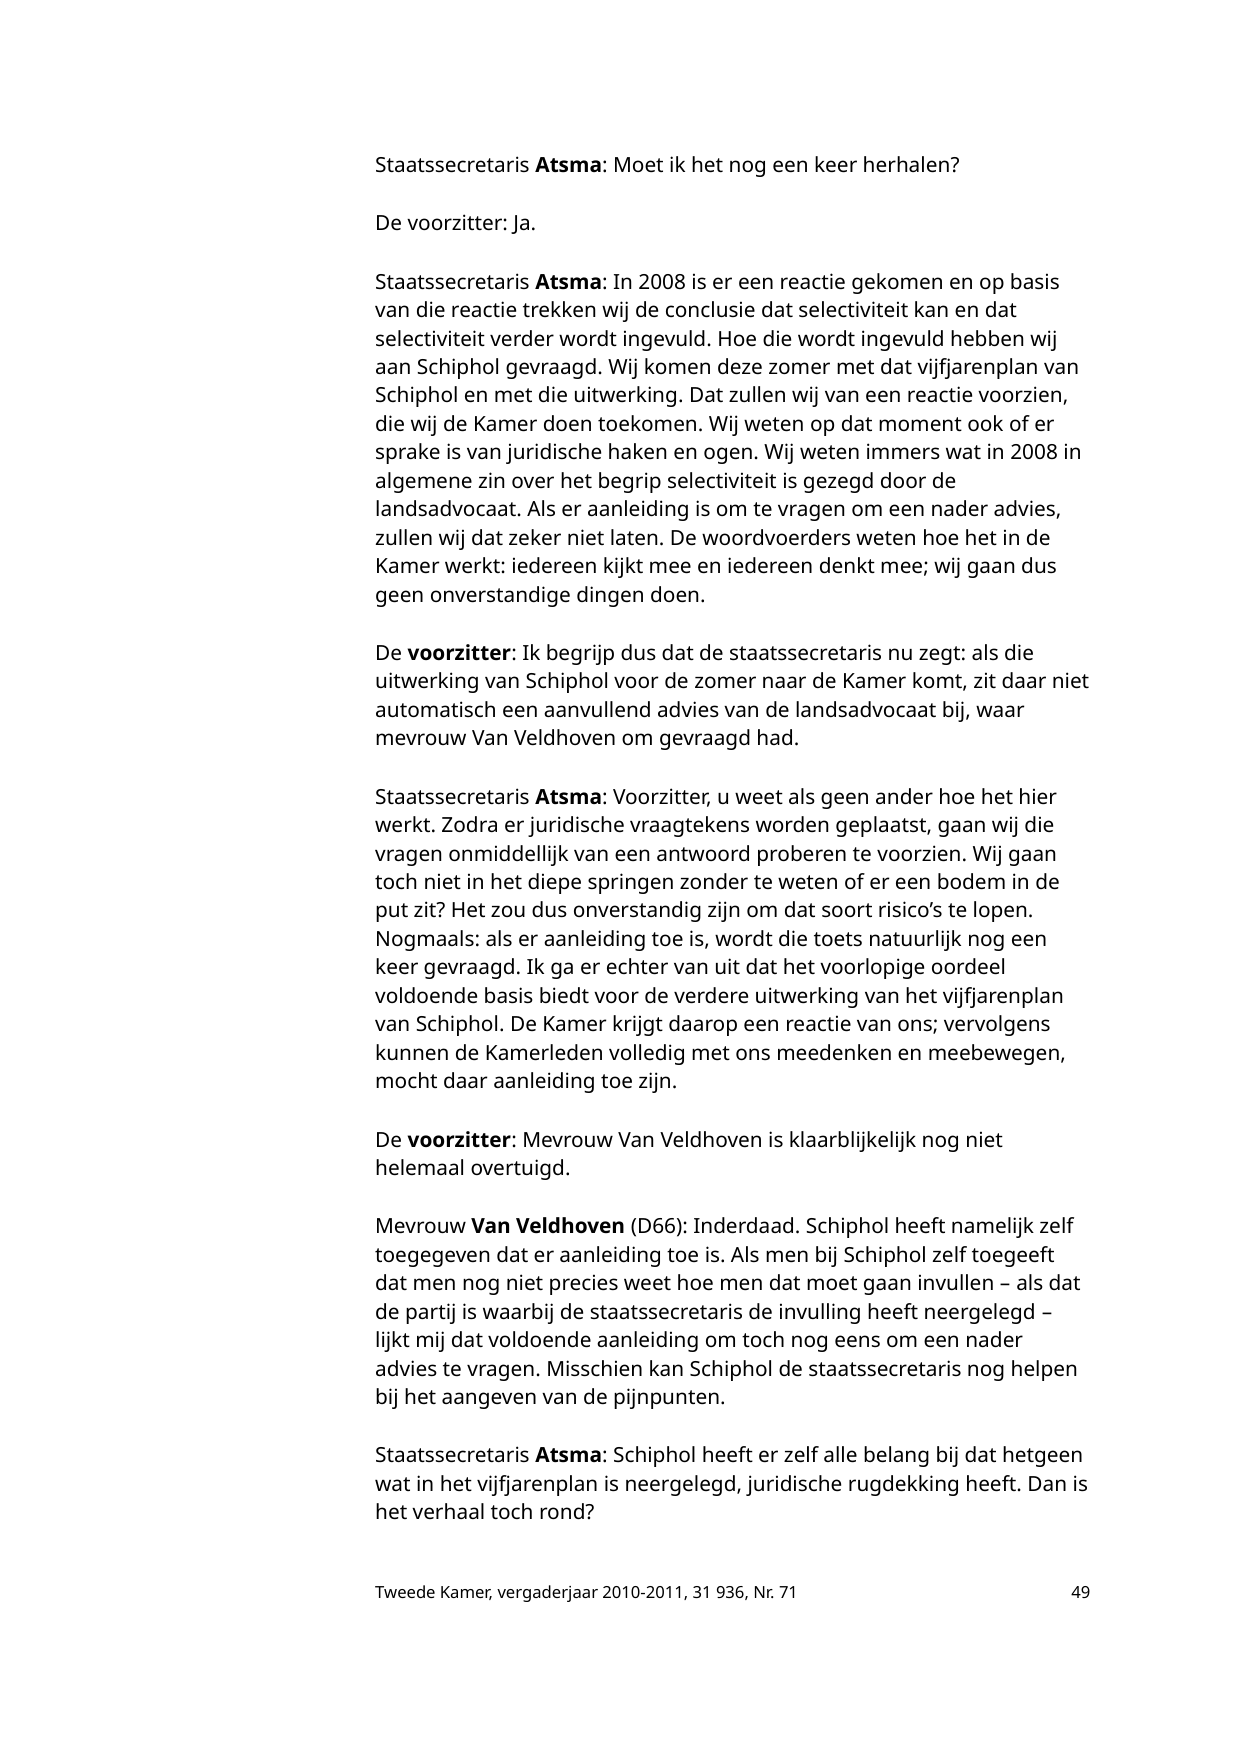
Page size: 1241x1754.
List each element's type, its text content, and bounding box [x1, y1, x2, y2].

text De voorzitter: Ik begrijp dus dat de staatssecretaris nu zegt: als die uitwerking van Schiphol voor de zomer naar de Kamer komt, zit daar niet automatisch een aanvullend advies van de landsadvocaat bij, waar mevrouw Van Veldhoven om gevraagd had. [375, 638, 1090, 752]
text Staatssecretaris Atsma: Voorzitter, u weet als geen ander hoe het hier werkt. Zodra er juridische vraagtekens worden geplaatst, gaan wij die vragen onmiddellijk van een antwoord proberen te voorzien. Wij gaan toch niet in het diepe springen zonder te weten of er een bodem in de put zit? Het zou dus onverstandig zijn om dat soort risico’s te lopen. Nogmaals: als er aanleiding toe is, wordt die toets natuurlijk nog een keer gevraagd. Ik ga er echter van uit dat het voorlopige oordeel voldoende basis biedt voor de verdere uitwerking van het vijfjarenplan van Schiphol. De Kamer krijgt daarop een reactie van ons; vervolgens kunnen de Kamerleden volledig met ons meedenken en meebewegen, mocht daar aanleiding toe zijn. [375, 782, 1090, 1095]
text Staatssecretaris Atsma: Schiphol heeft er zelf alle belang bij dat hetgeen wat in het vijfjarenplan is neergelegd, juridische rugdekking heeft. Dan is het verhaal toch rond? [375, 1441, 1090, 1526]
text Staatssecretaris Atsma: Moet ik het nog een keer herhalen? [375, 150, 1090, 178]
text De voorzitter: Mevrouw Van Veldhoven is klaarblijkelijk nog niet helemaal overtuigd. [375, 1125, 1090, 1182]
text De voorzitter: Ja. [375, 208, 1090, 237]
text Mevrouw Van Veldhoven (D66): Inderdaad. Schiphol heeft namelijk zelf toegegeven dat er aanleiding toe is. Als men bij Schiphol zelf toegeeft dat men nog niet precies weet hoe men dat moet gaan invullen – als dat de partij is waarbij de staatssecretaris de invulling heeft neergelegd – lijkt mij dat voldoende aanleiding om toch nog eens om een nader advies te vragen. Misschien kan Schiphol de staatssecretaris nog helpen bij het aangeven van de pijnpunten. [375, 1212, 1090, 1411]
text Staatssecretaris Atsma: In 2008 is er een reactie gekomen en op basis van die reactie trekken wij de conclusie dat selectiviteit kan en dat selectiviteit verder wordt ingevuld. Hoe die wordt ingevuld hebben wij aan Schiphol gevraagd. Wij komen deze zomer met dat vijfjarenplan van Schiphol en met die uitwerking. Dat zullen wij van een reactie voorzien, die wij de Kamer doen toekomen. Wij weten op dat moment ook of er sprake is van juridische haken en ogen. Wij weten immers wat in 2008 in algemene zin over het begrip selectiviteit is gezegd door de landsadvocaat. Als er aanleiding is om te vragen om een nader advies, zullen wij dat zeker niet laten. De woordvoerders weten hoe het in de Kamer werkt: iedereen kijkt mee en iedereen denkt mee; wij gaan dus geen onverstandige dingen doen. [375, 267, 1090, 608]
